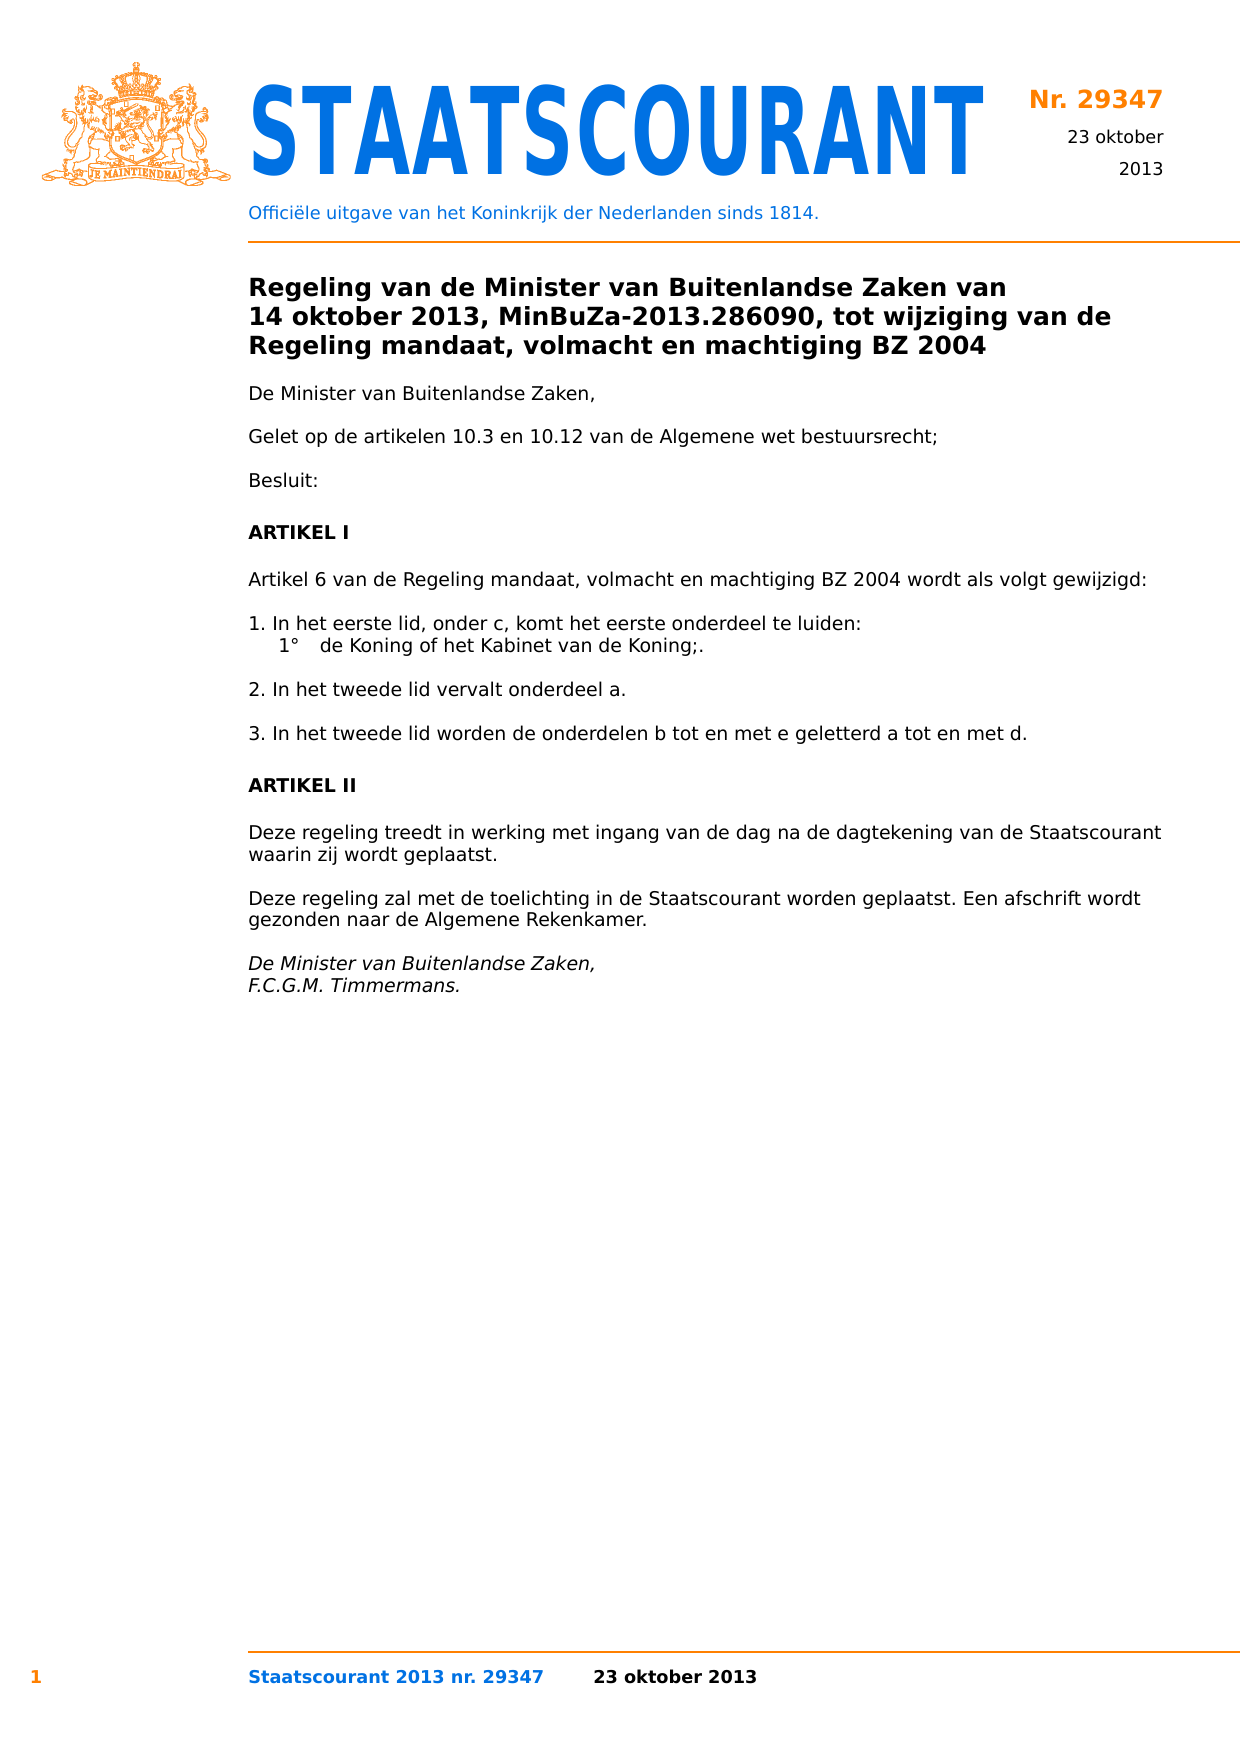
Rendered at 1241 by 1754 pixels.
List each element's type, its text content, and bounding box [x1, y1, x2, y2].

text 3. In het tweede lid worden de onderdelen b tot en met e geletterd a tot en met d. [248, 723, 1163, 744]
text De Minister van Buitenlandse Zaken, F.C.G.M. Timmermans. [248, 953, 1163, 997]
subtitle Regeling van de Minister van Buitenlandse Zaken van 14 oktober 2013, MinBuZa-2013.286090, tot wijziging van de Regeling mandaat, volmacht en machtiging BZ 2004 [248, 273, 1163, 361]
subtitle ARTIKEL I [248, 522, 1163, 544]
table_cell Officiële uitgave van het Koninkrijk der Nederlanden sinds 1814. [248, 203, 1240, 241]
table_header Nr. 29347 [998, 62, 1240, 121]
text Artikel 6 van de Regeling mandaat, volmacht en machtiging BZ 2004 wordt als volgt gewijzigd: [248, 569, 1163, 591]
text Deze regeling treedt in werking met ingang van de dag na de dagtekening van de Staatscourant waarin zij wordt geplaatst. [248, 822, 1163, 866]
text Besluit: [248, 470, 1163, 492]
text Deze regeling zal met de toelichting in de Staatscourant worden geplaatst. Een afschrift wordt gezonden naar de Algemene Rekenkamer. [248, 887, 1163, 931]
table_cell 2013 [998, 153, 1240, 203]
text 1° de Koning of het Kabinet van de Koning;. [278, 635, 1163, 657]
subtitle ARTIKEL II [248, 774, 1163, 797]
table_header STAATSCOURANT [248, 62, 998, 203]
text Gelet op de artikelen 10.3 en 10.12 van de Algemene wet bestuursrecht; [248, 426, 1163, 448]
text 1. In het eerste lid, onder c, komt het eerste onderdeel te luiden: [248, 613, 1163, 635]
text 2. In het tweede lid vervalt onderdeel a. [248, 679, 1163, 701]
table_header [25, 62, 248, 241]
picture [41, 62, 231, 186]
table_cell 23 oktober [998, 121, 1240, 153]
text De Minister van Buitenlandse Zaken, [248, 382, 1163, 404]
